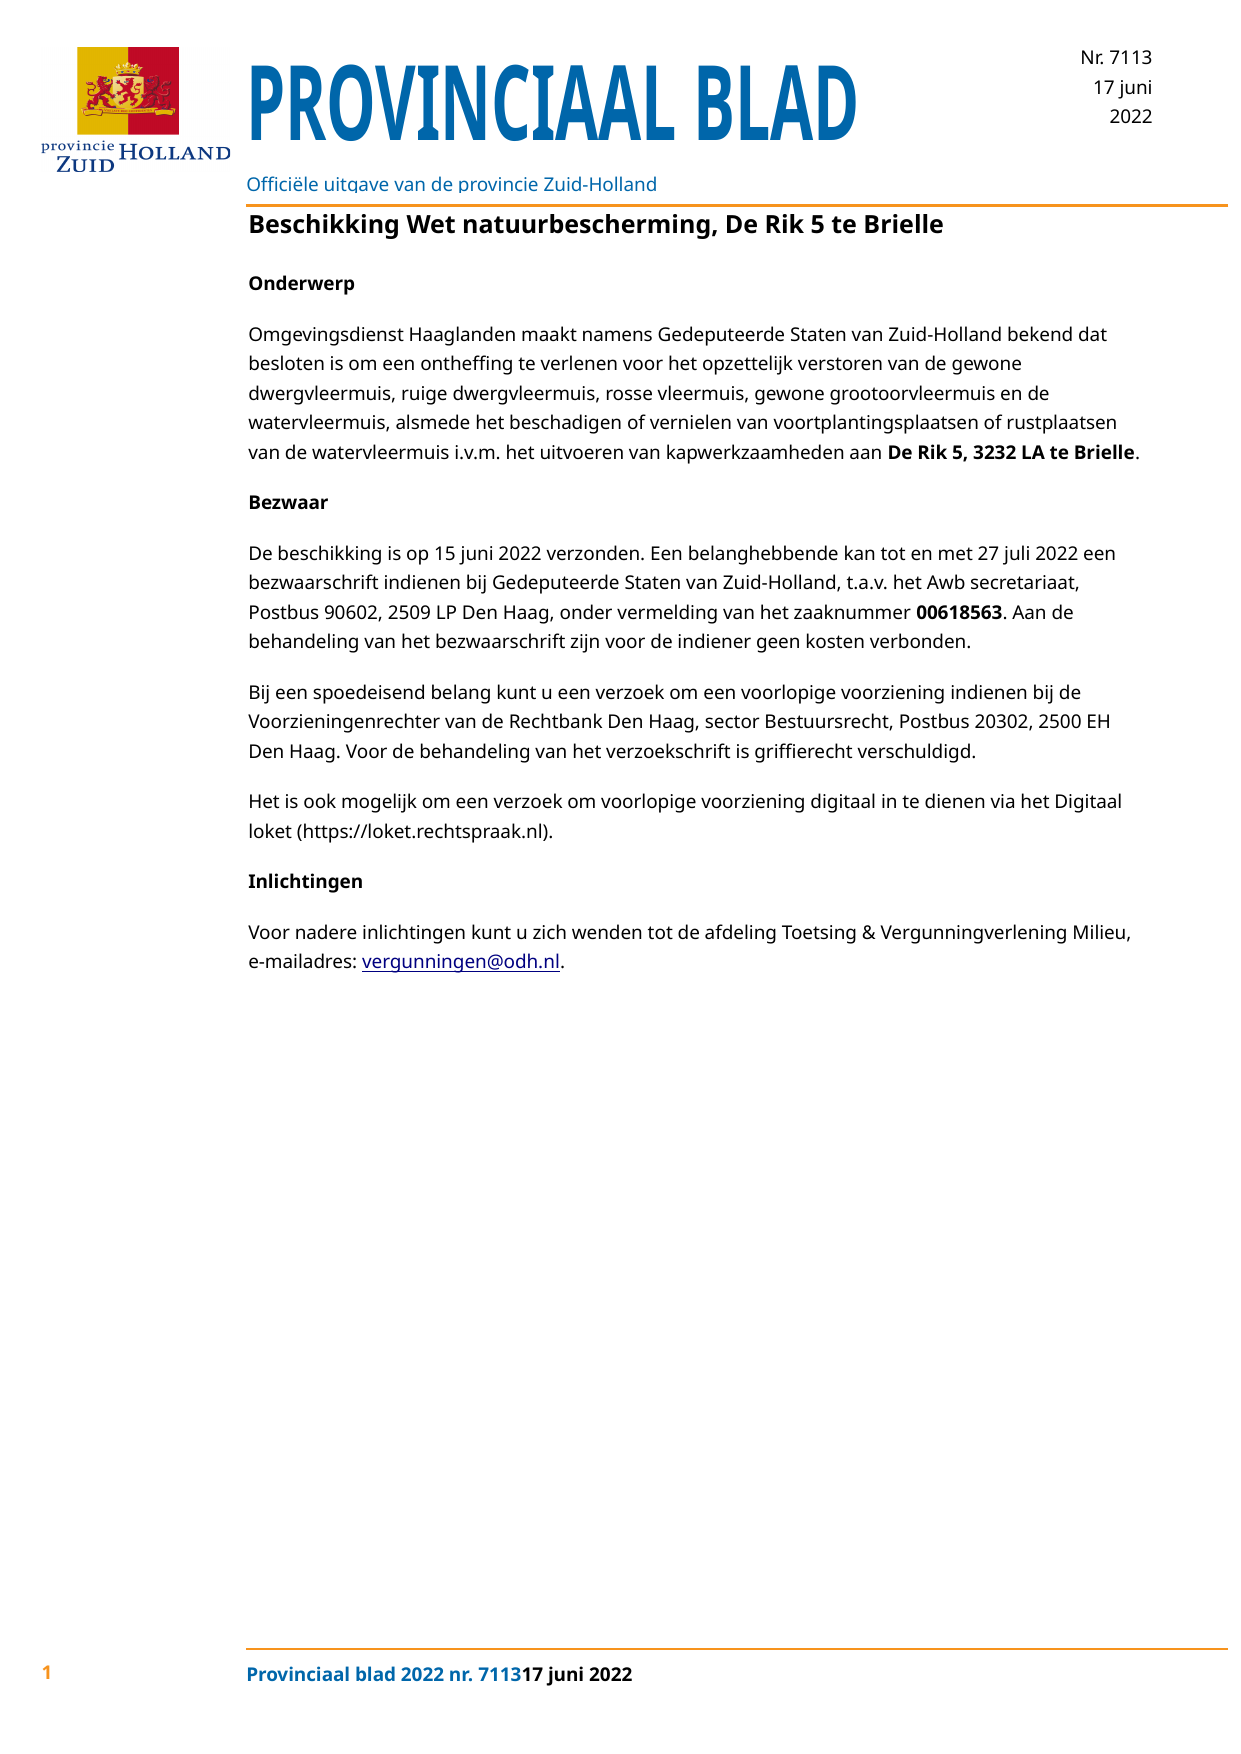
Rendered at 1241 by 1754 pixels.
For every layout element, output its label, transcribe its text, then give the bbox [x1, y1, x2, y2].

text Inlichtingen [248, 869, 1152, 894]
text Omgevingsdienst Haaglanden maakt namens Gedeputeerde Staten van Zuid-Holland bekend dat besloten is om een ontheffing te verlenen voor het opzettelijk verstoren van de gewone dwergvleermuis, ruige dwergvleermuis, rosse vleermuis, gewone grootoorvleermuis en de watervleermuis, alsmede het beschadigen of vernielen van voortplantingsplaatsen of rustplaatsen van de watervleermuis i.v.m. het uitvoeren van kapwerkzaamheden aan De Rik 5, 3232 LA te Brielle. [248, 321, 1152, 465]
text Onderwerp [248, 270, 1152, 296]
text Bezwaar [248, 489, 1152, 515]
text De beschikking is op 15 juni 2022 verzonden. Een belanghebbende kan tot en met 27 juli 2022 een bezwaarschrift indienen bij Gedeputeerde Staten van Zuid-Holland, t.a.v. het Awb secretariaat, Postbus 90602, 2509 LP Den Haag, onder vermelding van het zaaknummer 00618563. Aan de behandeling van het bezwaarschrift zijn voor de indiener geen kosten verbonden. [248, 540, 1152, 654]
text Beschikking Wet natuurbescherming, De Rik 5 te Brielle [248, 207, 1152, 241]
text Voor nadere inlichtingen kunt u zich wenden tot de afdeling Toetsing & Vergunningverlening Milieu, e-mailadres: vergunningen@odh.nl. [248, 919, 1152, 974]
text Bij een spoedeisend belang kunt u een verzoek om een voorlopige voorziening indienen bij de Voorzieningenrechter van de Rechtbank Den Haag, sector Bestuursrecht, Postbus 20302, 2500 EH Den Haag. Voor de behandeling van het verzoekschrift is griffierecht verschuldigd. [248, 679, 1152, 764]
picture [41, 47, 231, 172]
text Het is ook mogelijk om een verzoek om voorlopige voorziening digitaal in te dienen via het Digitaal loket (https://loket.rechtspraak.nl). [248, 789, 1152, 844]
